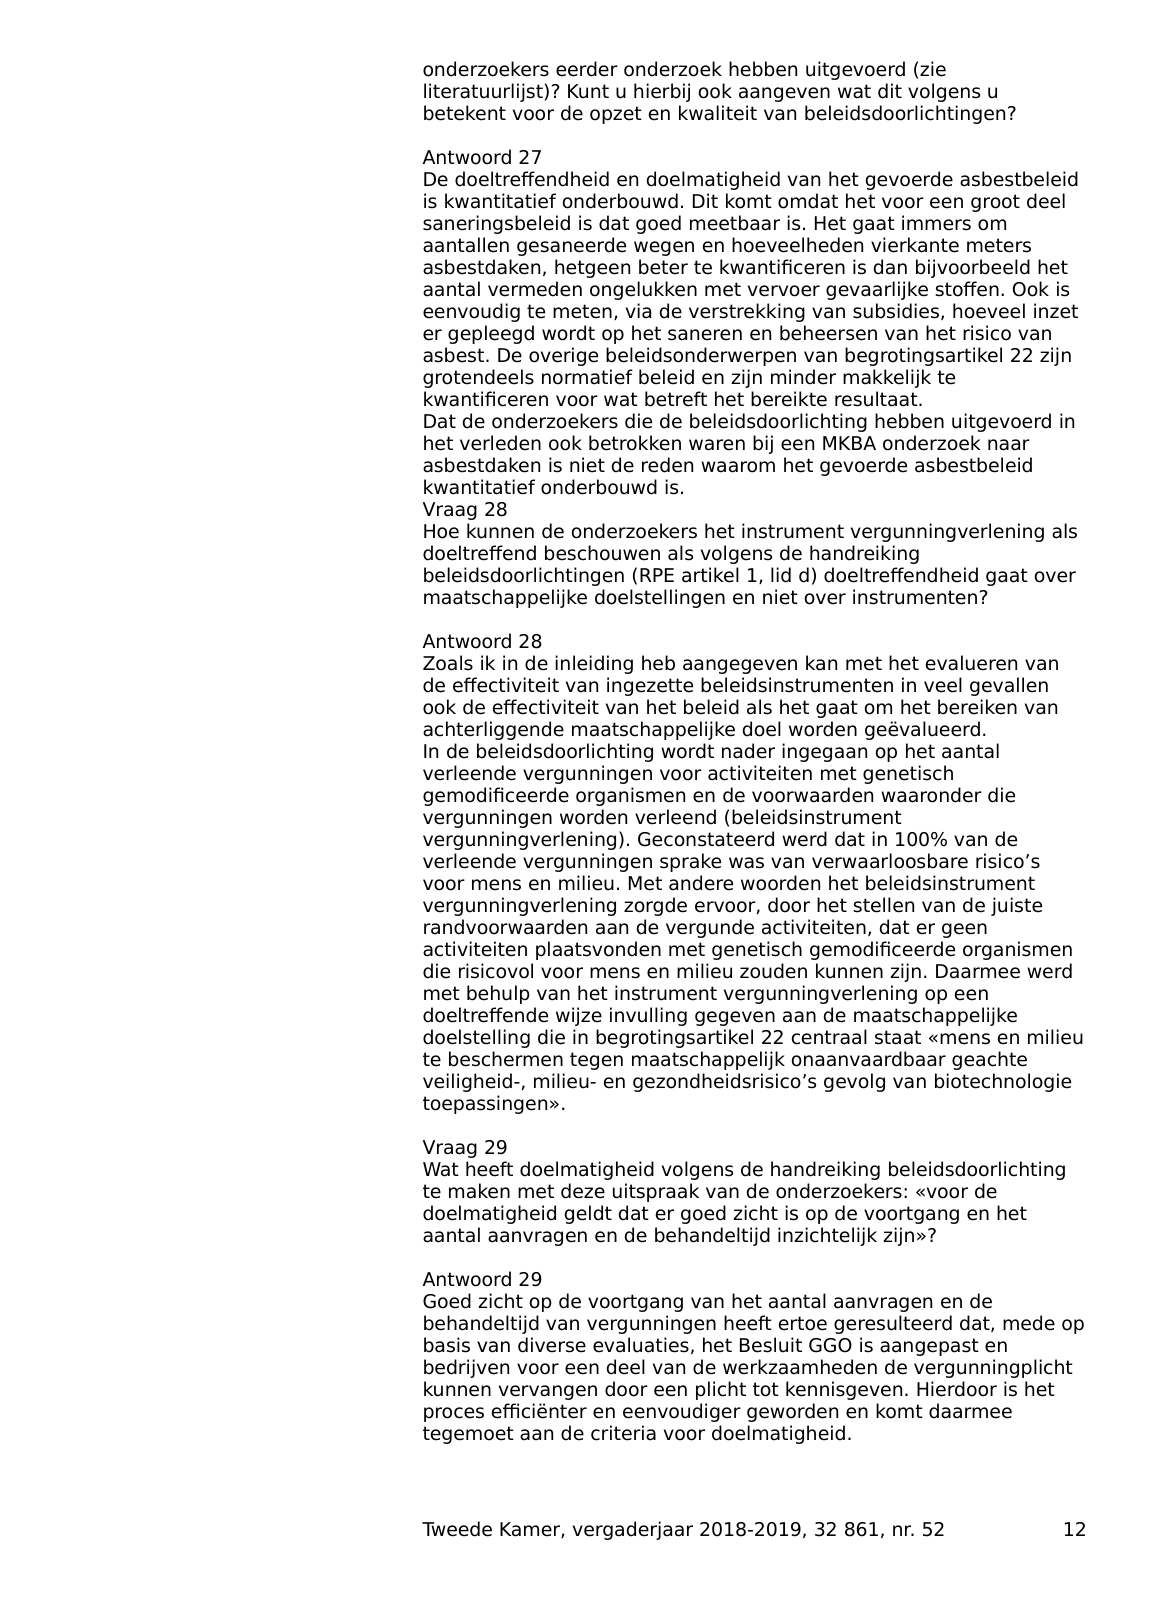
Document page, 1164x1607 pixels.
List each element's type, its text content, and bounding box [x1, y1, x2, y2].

text onderzoekers eerder onderzoek hebben uitgevoerd (zie literatuurlijst)? Kunt u hierbij ook aangeven wat dit volgens u betekent voor de opzet en kwaliteit van beleidsdoorlichtingen? [422, 59, 1087, 125]
text Zoals ik in de inleiding heb aangegeven kan met het evalueren van de effectiviteit van ingezette beleidsinstrumenten in veel gevallen ook de effectiviteit van het beleid als het gaat om het bereiken van achterliggende maatschappelijke doel worden geëvalueerd. [422, 653, 1087, 741]
text In de beleidsdoorlichting wordt nader ingegaan op het aantal verleende vergunningen voor activiteiten met genetisch gemodificeerde organismen en de voorwaarden waaronder die vergunningen worden verleend (beleidsinstrument vergunningverlening). Geconstateerd werd dat in 100% van de verleende vergunningen sprake was van verwaarloosbare risico’s voor mens en milieu. Met andere woorden het beleidsinstrument vergunningverlening zorgde ervoor, door het stellen van de juiste randvoorwaarden aan de vergunde activiteiten, dat er geen activiteiten plaatsvonden met genetisch gemodificeerde organismen die risicovol voor mens en milieu zouden kunnen zijn. Daarmee werd met behulp van het instrument vergunningverlening op een doeltreffende wijze invulling gegeven aan de maatschappelijke doelstelling die in begrotingsartikel 22 centraal staat «mens en milieu te beschermen tegen maatschappelijk onaanvaardbaar geachte veiligheid-, milieu- en gezondheidsrisico’s gevolg van biotechnologie toepassingen». [422, 741, 1087, 1114]
text Vraag 28 [422, 499, 1087, 521]
text Antwoord 27 [422, 147, 1087, 169]
text Antwoord 28 [422, 631, 1087, 653]
text Vraag 29 [422, 1137, 1087, 1159]
text De doeltreffendheid en doelmatigheid van het gevoerde asbestbeleid is kwantitatief onderbouwd. Dit komt omdat het voor een groot deel saneringsbeleid is dat goed meetbaar is. Het gaat immers om aantallen gesaneerde wegen en hoeveelheden vierkante meters asbestdaken, hetgeen beter te kwantificeren is dan bijvoorbeeld het aantal vermeden ongelukken met vervoer gevaarlijke stoffen. Ook is eenvoudig te meten, via de verstrekking van subsidies, hoeveel inzet er gepleegd wordt op het saneren en beheersen van het risico van asbest. De overige beleidsonderwerpen van begrotingsartikel 22 zijn grotendeels normatief beleid en zijn minder makkelijk te kwantificeren voor wat betreft het bereikte resultaat. [422, 169, 1087, 411]
text Hoe kunnen de onderzoekers het instrument vergunningverlening als doeltreffend beschouwen als volgens de handreiking beleidsdoorlichtingen (RPE artikel 1, lid d) doeltreffendheid gaat over maatschappelijke doelstellingen en niet over instrumenten? [422, 521, 1087, 609]
text Antwoord 29 [422, 1269, 1087, 1291]
text Goed zicht op de voortgang van het aantal aanvragen en de behandeltijd van vergunningen heeft ertoe geresulteerd dat, mede op basis van diverse evaluaties, het Besluit GGO is aangepast en bedrijven voor een deel van de werkzaamheden de vergunningplicht kunnen vervangen door een plicht tot kennisgeven. Hierdoor is het proces efficiënter en eenvoudiger geworden en komt daarmee tegemoet aan de criteria voor doelmatigheid. [422, 1291, 1087, 1444]
text Dat de onderzoekers die de beleidsdoorlichting hebben uitgevoerd in het verleden ook betrokken waren bij een MKBA onderzoek naar asbestdaken is niet de reden waarom het gevoerde asbestbeleid kwantitatief onderbouwd is. [422, 411, 1087, 499]
text Wat heeft doelmatigheid volgens de handreiking beleidsdoorlichting te maken met deze uitspraak van de onderzoekers: «voor de doelmatigheid geldt dat er goed zicht is op de voortgang en het aantal aanvragen en de behandeltijd inzichtelijk zijn»? [422, 1159, 1087, 1247]
